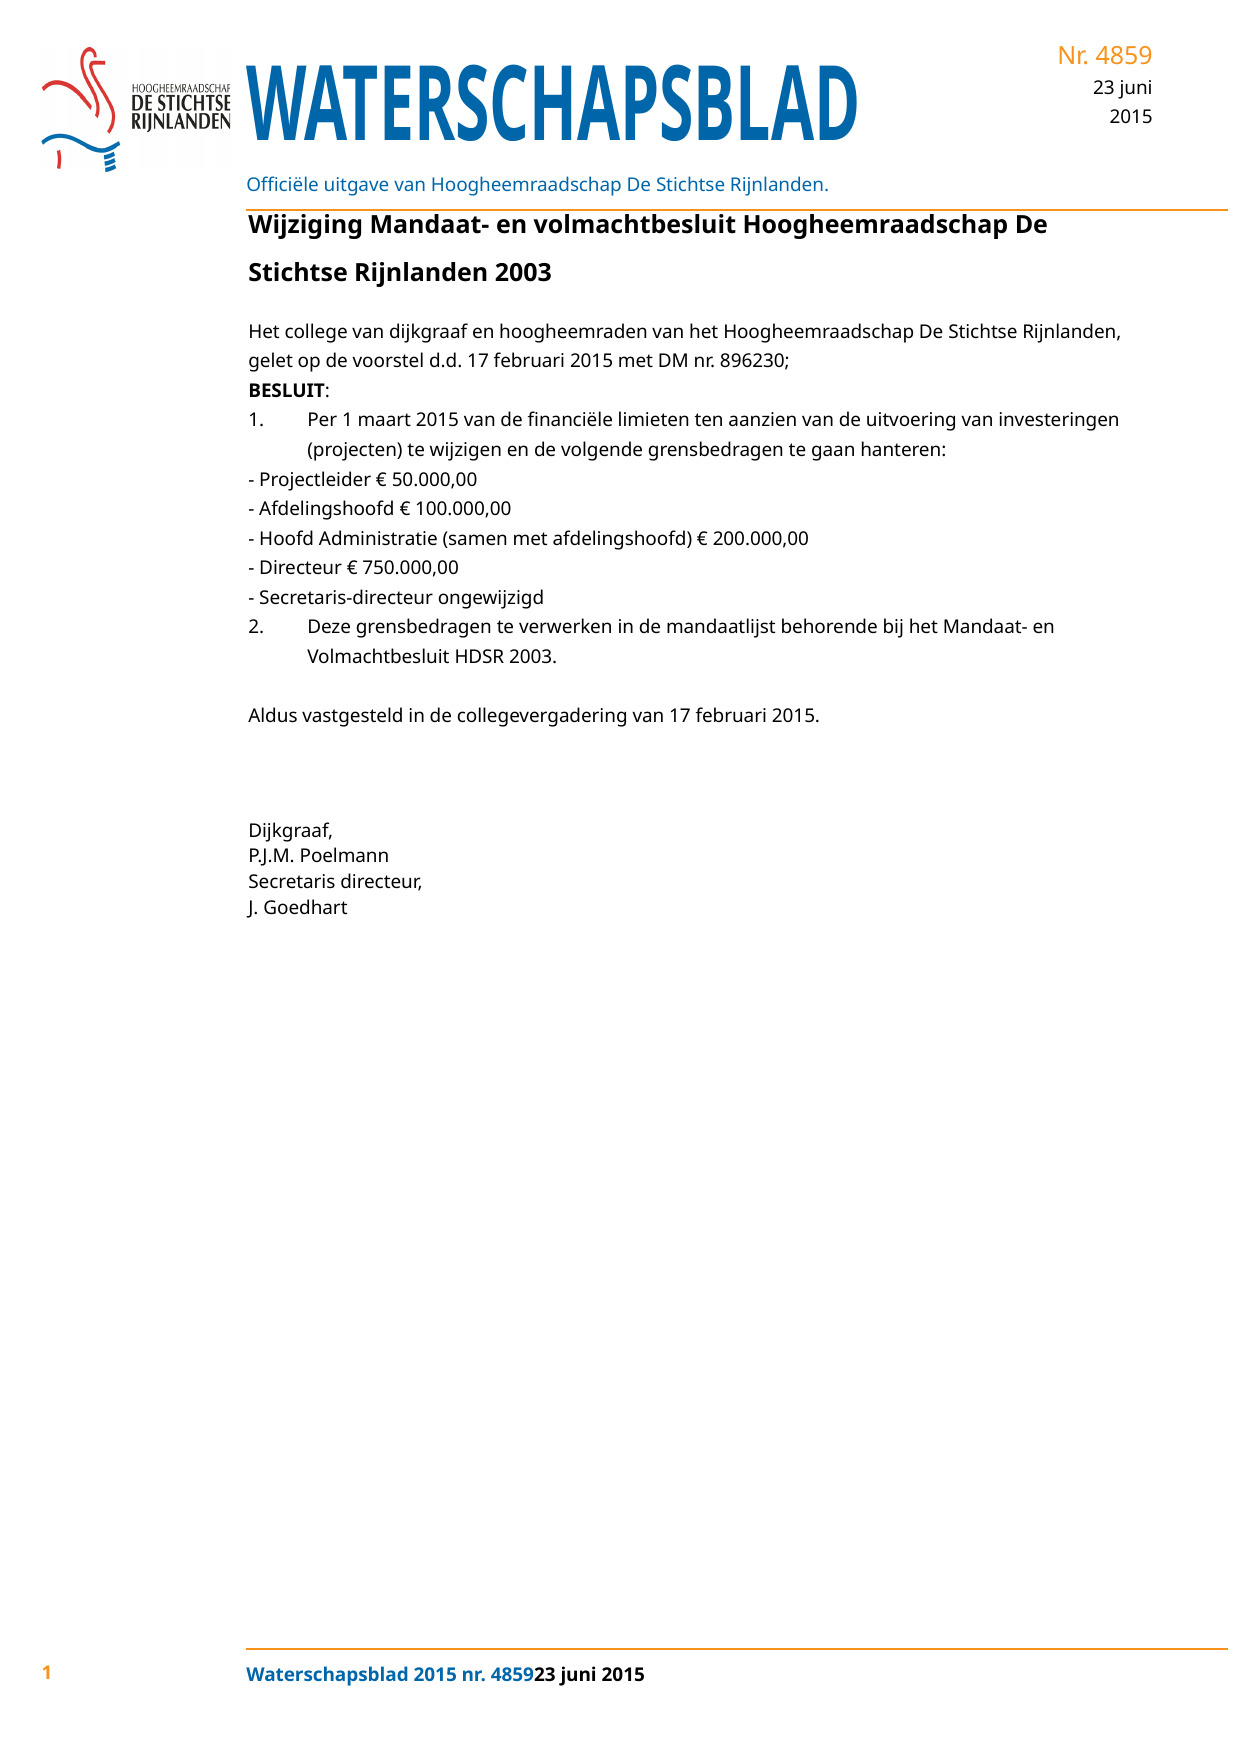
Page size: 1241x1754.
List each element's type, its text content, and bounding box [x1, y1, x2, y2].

text - Secretaris-directeur ongewijzigd [248, 584, 1152, 610]
text J. Goedhart [248, 894, 1152, 920]
text Secretaris directeur, [248, 868, 1152, 894]
text BESLUIT: [248, 377, 1152, 403]
text - Directeur € 750.000,00 [248, 554, 1152, 580]
text gelet op de voorstel d.d. 17 februari 2015 met DM nr. 896230; [248, 347, 1152, 373]
picture [41, 47, 231, 172]
text - Projectleider € 50.000,00 [248, 466, 1152, 492]
text Aldus vastgesteld in de collegevergadering van 17 februari 2015. [248, 702, 1152, 728]
text - Hoofd Administratie (samen met afdelingshoofd) € 200.000,00 [248, 525, 1152, 551]
text P.J.M. Poelmann [248, 843, 1152, 868]
text Dijkgraaf, [248, 817, 1152, 843]
text Het college van dijkgraaf en hoogheemraden van het Hoogheemraadschap De Stichtse Rijnlanden, [248, 318, 1152, 344]
list Per 1 maart 2015 van de financiële limieten ten aanzien van de uitvoering van investeringen (projecten) te wijzigen en de volgende grensbedragen te gaan hanteren: [248, 407, 1152, 462]
text Wijziging Mandaat- en volmachtbesluit Hoogheemraadschap De Stichtse Rijnlanden 2003 [248, 211, 1152, 288]
list Deze grensbedragen te verwerken in de mandaatlijst behorende bij het Mandaat- en Volmachtbesluit HDSR 2003. [248, 614, 1152, 669]
text - Afdelingshoofd € 100.000,00 [248, 495, 1152, 521]
